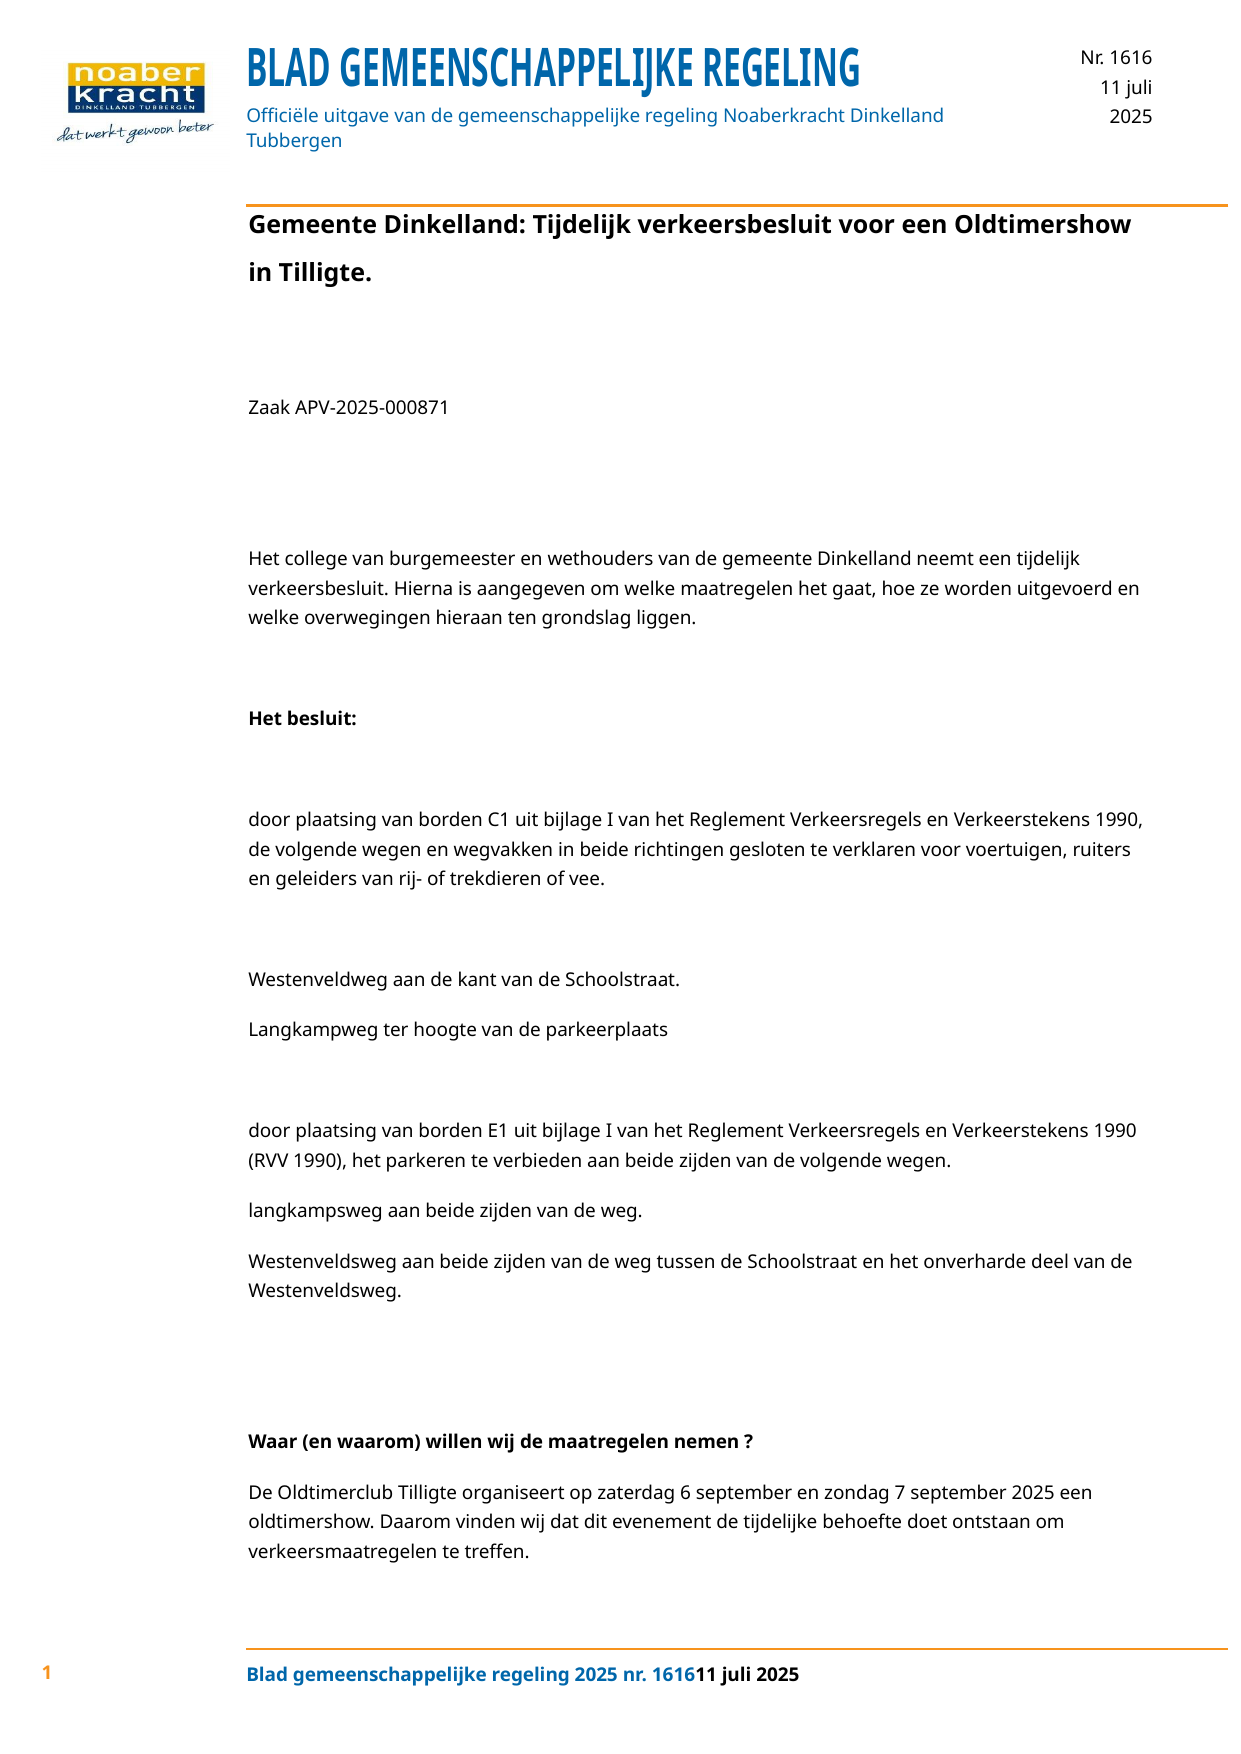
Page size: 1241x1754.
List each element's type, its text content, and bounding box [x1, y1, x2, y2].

text Zaak APV-2025-000871 [248, 394, 1152, 420]
picture [41, 47, 231, 172]
text door plaatsing van borden C1 uit bijlage I van het Reglement Verkeersregels en Verkeerstekens 1990, de volgende wegen en wegvakken in beide richtingen gesloten te verklaren voor voertuigen, ruiters en geleiders van rij- of trekdieren of vee. [248, 806, 1152, 891]
text Het besluit: [248, 705, 1152, 731]
text Langkampweg ter hoogte van de parkeerplaats [248, 1017, 1152, 1042]
text Westenveldweg aan de kant van de Schoolstraat. [248, 966, 1152, 992]
text door plaatsing van borden E1 uit bijlage I van het Reglement Verkeersregels en Verkeerstekens 1990 (RVV 1990), het parkeren te verbieden aan beide zijden van de volgende wegen. [248, 1117, 1152, 1173]
text De Oldtimerclub Tilligte organiseert op zaterdag 6 september en zondag 7 september 2025 een oldtimershow. Daarom vinden wij dat dit evenement de tijdelijke behoefte doet ontstaan om verkeersmaatregelen te treffen. [248, 1479, 1152, 1564]
text Het college van burgemeester en wethouders van de gemeente Dinkelland neemt een tijdelijk verkeersbesluit. Hierna is aangegeven om welke maatregelen het gaat, hoe ze worden uitgevoerd en welke overwegingen hieraan ten grondslag liggen. [248, 545, 1152, 630]
text Waar (en waarom) willen wij de maatregelen nemen ? [248, 1429, 1152, 1454]
text Westenveldsweg aan beide zijden van de weg tussen de Schoolstraat en het onverharde deel van de Westenveldsweg. [248, 1248, 1152, 1303]
text Gemeente Dinkelland: Tijdelijk verkeersbesluit voor een Oldtimershow in Tilligte. [248, 207, 1152, 288]
text langkampsweg aan beide zijden van de weg. [248, 1197, 1152, 1223]
